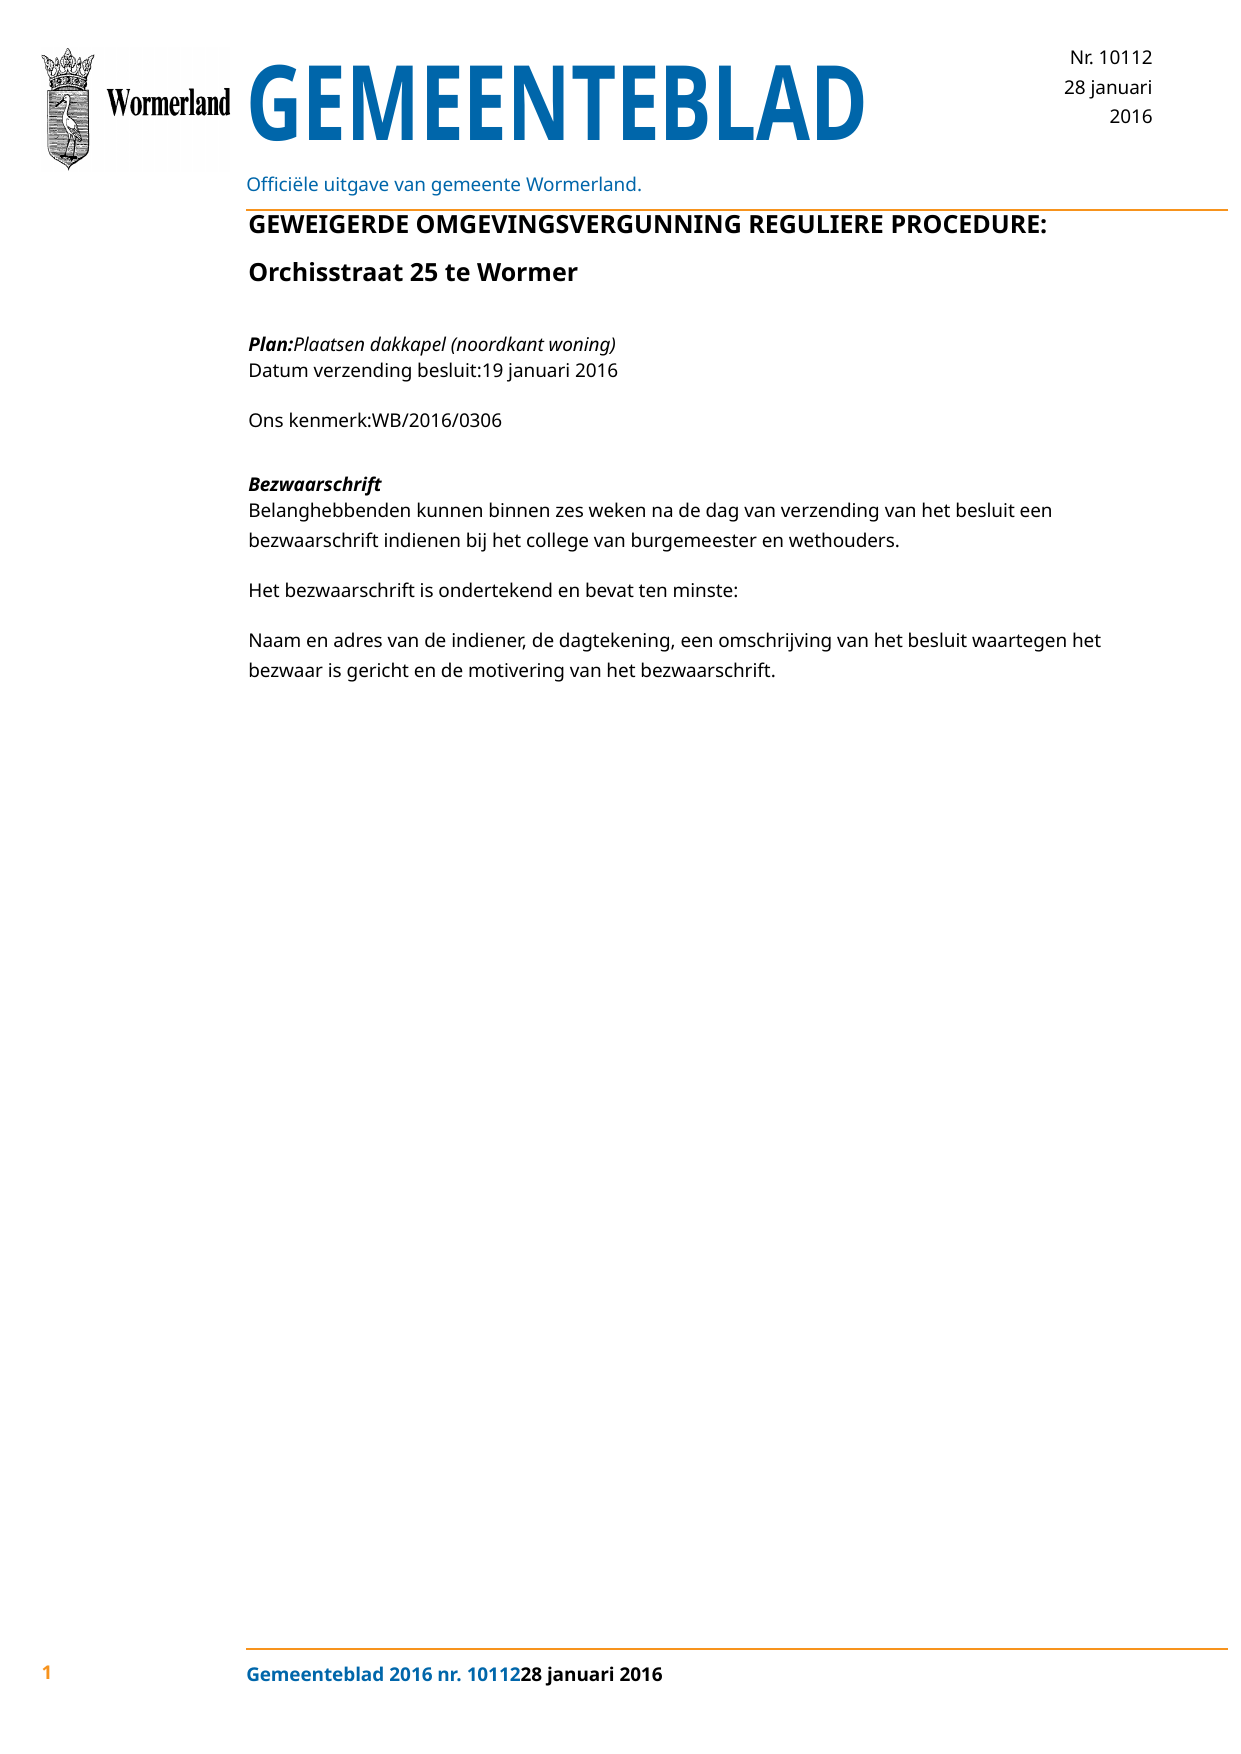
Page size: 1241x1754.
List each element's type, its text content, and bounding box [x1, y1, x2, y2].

text Plan:Plaatsen dakkapel (noordkant woning) [248, 331, 1152, 357]
text Bezwaarschrift [248, 472, 1152, 497]
text Belanghebbenden kunnen binnen zes weken na de dag van verzending van het besluit een bezwaarschrift indienen bij het college van burgemeester en wethouders. [248, 497, 1152, 553]
picture [41, 47, 231, 172]
text Datum verzending besluit:19 januari 2016 [248, 357, 1152, 383]
text Ons kenmerk:WB/2016/0306 [248, 408, 1152, 433]
text GEWEIGERDE OMGEVINGSVERGUNNING REGULIERE PROCEDURE: Orchisstraat 25 te Wormer [248, 211, 1152, 288]
text Naam en adres van de indiener, de dagtekening, een omschrijving van het besluit waartegen het bezwaar is gericht en de motivering van het bezwaarschrift. [248, 628, 1152, 683]
text Het bezwaarschrift is ondertekend en bevat ten minste: [248, 577, 1152, 603]
